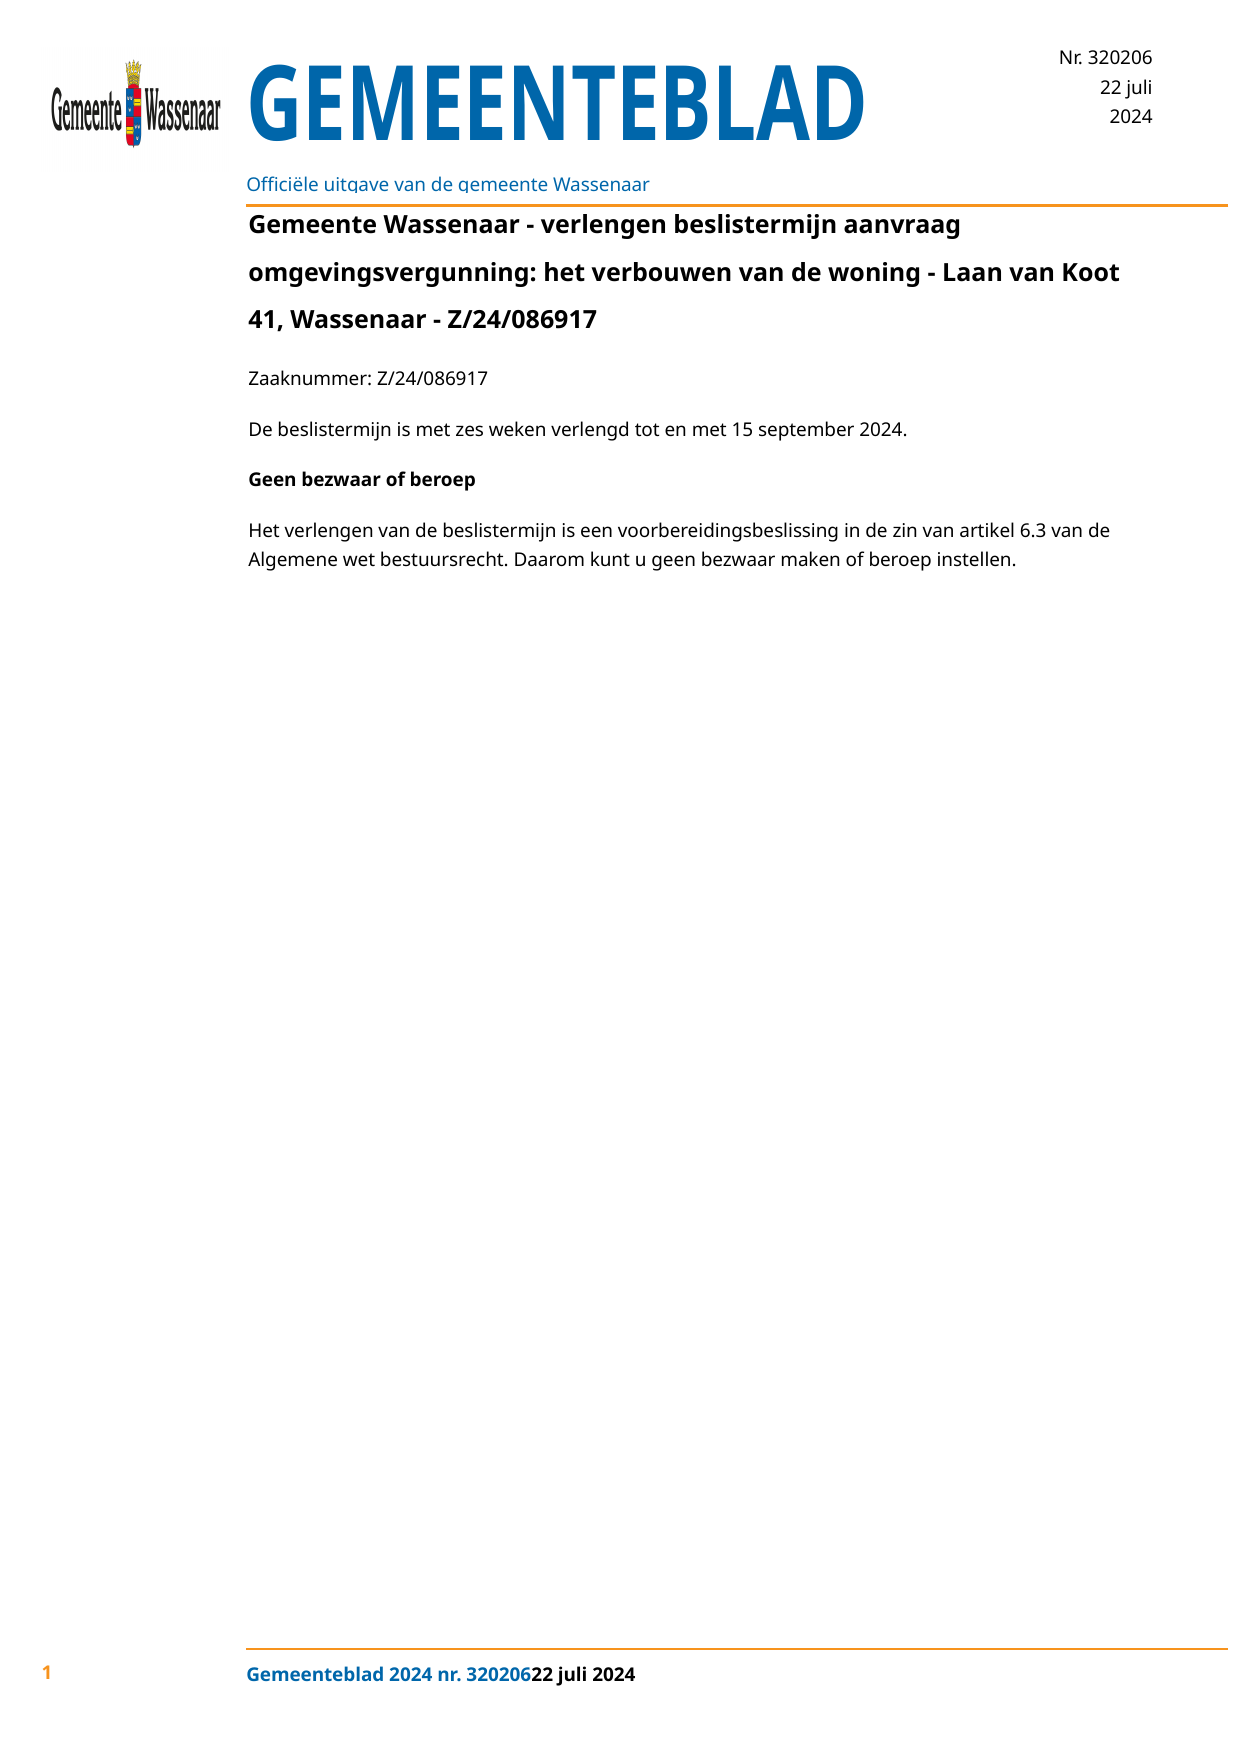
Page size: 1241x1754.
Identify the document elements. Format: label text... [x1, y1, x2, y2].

picture [41, 47, 231, 172]
text Gemeente Wassenaar - verlengen beslistermijn aanvraag omgevingsvergunning: het verbouwen van de woning - Laan van Koot 41, Wassenaar - Z/24/086917 [248, 207, 1152, 336]
text Het verlengen van de beslistermijn is een voorbereidingsbeslissing in de zin van artikel 6.3 van de Algemene wet bestuursrecht. Daarom kunt u geen bezwaar maken of beroep instellen. [248, 517, 1152, 572]
text Zaaknummer: Z/24/086917 [248, 366, 1152, 391]
text Geen bezwaar of beroep [248, 466, 1152, 492]
text De beslistermijn is met zes weken verlengd tot en met 15 september 2024. [248, 416, 1152, 442]
